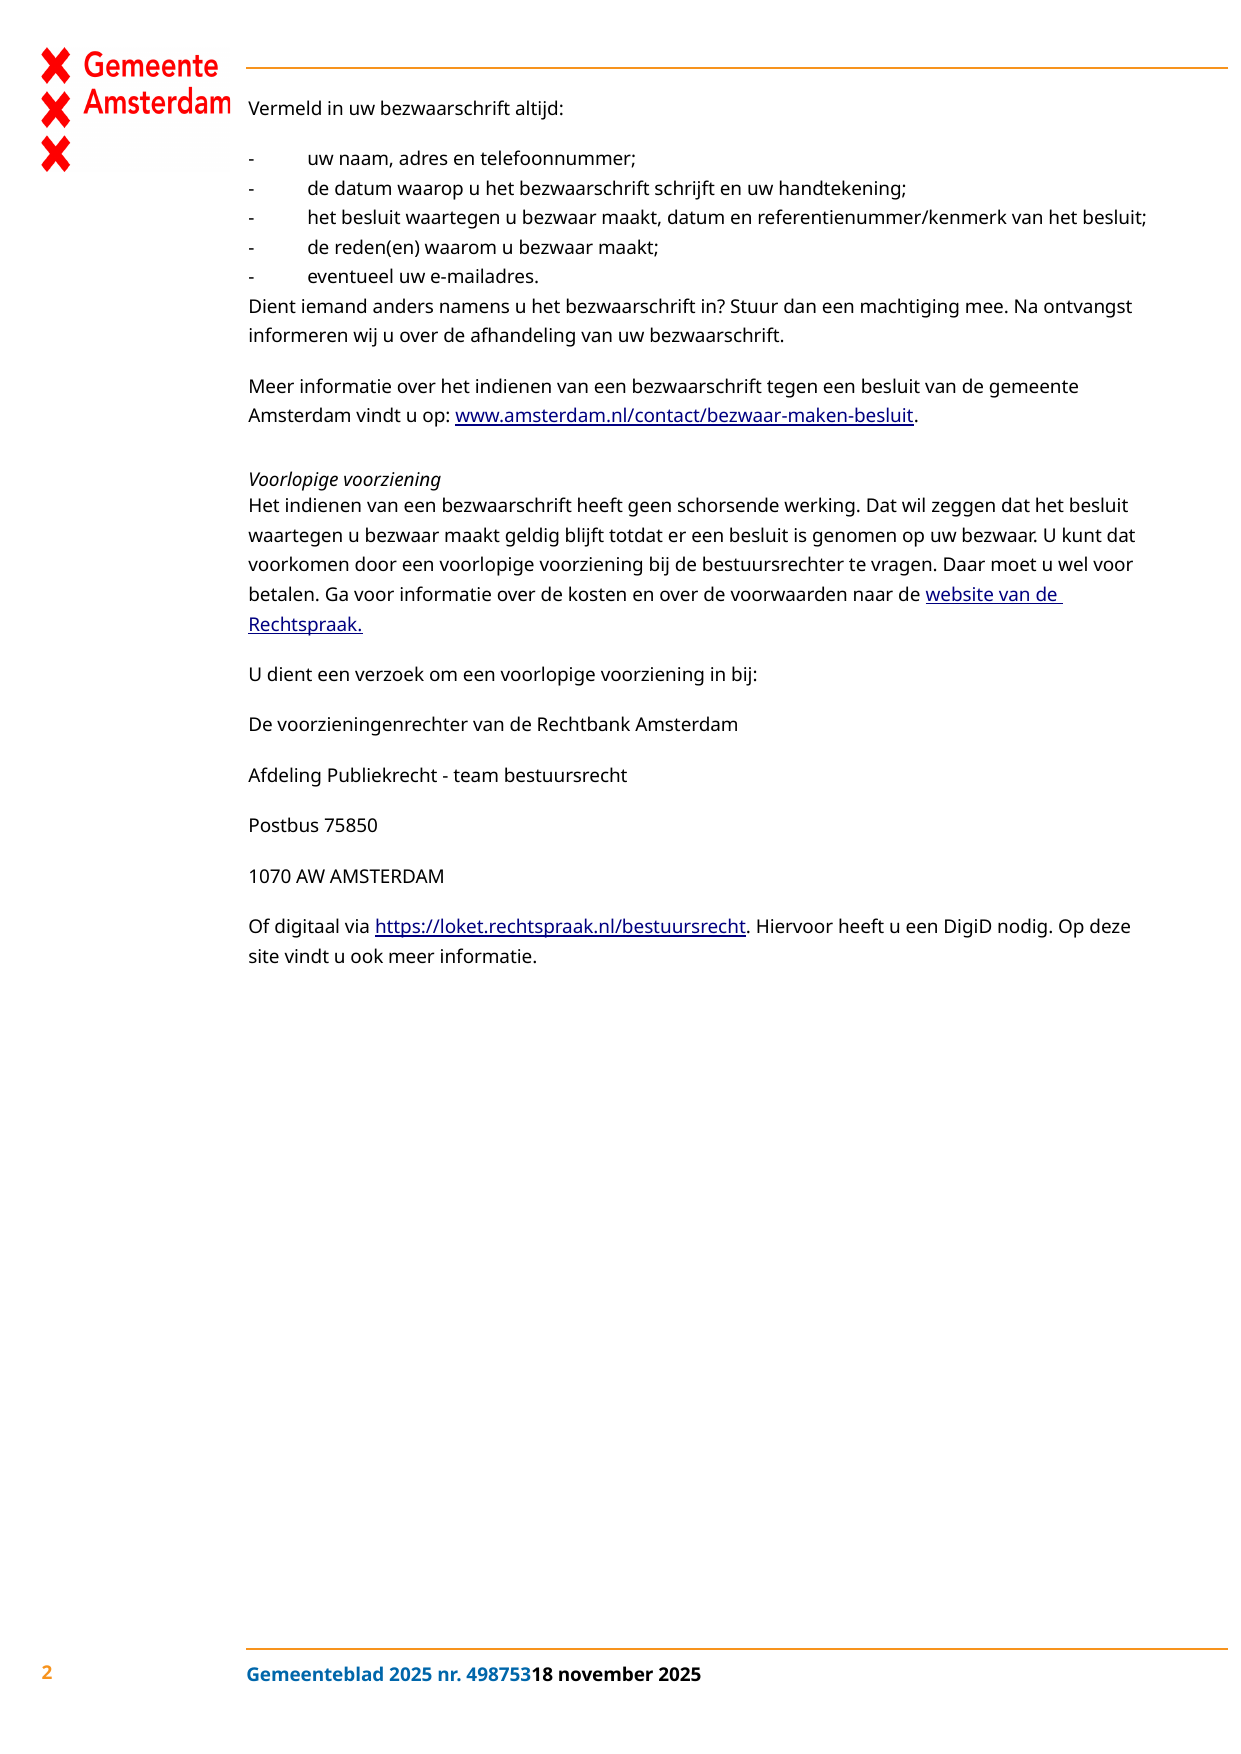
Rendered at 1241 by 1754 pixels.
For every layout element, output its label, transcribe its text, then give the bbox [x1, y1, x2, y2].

picture [41, 47, 231, 172]
text Voorlopige voorziening [248, 467, 1152, 492]
text Of digitaal via https://loket.rechtspraak.nl/bestuursrecht. Hiervoor heeft u een DigiD nodig. Op deze site vindt u ook meer informatie. [248, 913, 1152, 968]
text Postbus 75850 [248, 812, 1152, 838]
list de datum waarop u het bezwaarschrift schrijft en uw handtekening; [248, 175, 1152, 201]
list uw naam, adres en telefoonnummer; [248, 145, 1152, 171]
text De voorzieningenrechter van de Rechtbank Amsterdam [248, 712, 1152, 737]
text Vermeld in uw bezwaarschrift altijd: [248, 95, 1152, 121]
text U dient een verzoek om een voorlopige voorziening in bij: [248, 661, 1152, 687]
text Dient iemand anders namens u het bezwaarschrift in? Stuur dan een machtiging mee. Na ontvangst informeren wij u over de afhandeling van uw bezwaarschrift. [248, 293, 1152, 348]
list eventueel uw e-mailadres. [248, 263, 1152, 289]
text Meer informatie over het indienen van een bezwaarschrift tegen een besluit van de gemeente Amsterdam vindt u op: www.amsterdam.nl/contact/bezwaar-maken-besluit. [248, 373, 1152, 428]
text 1070 AW AMSTERDAM [248, 863, 1152, 888]
list het besluit waartegen u bezwaar maakt, datum en referentienummer/kenmerk van het besluit; [248, 204, 1152, 230]
text Afdeling Publiekrecht - team bestuursrecht [248, 762, 1152, 788]
list de reden(en) waarom u bezwaar maakt; [248, 234, 1152, 260]
text Het indienen van een bezwaarschrift heeft geen schorsende werking. Dat wil zeggen dat het besluit waartegen u bezwaar maakt geldig blijft totdat er een besluit is genomen op uw bezwaar. U kunt dat voorkomen door een voorlopige voorziening bij de bestuursrechter te vragen. Daar moet u wel voor betalen. Ga voor informatie over de kosten en over de voorwaarden naar de website van de Rechtspraak. [248, 492, 1152, 636]
